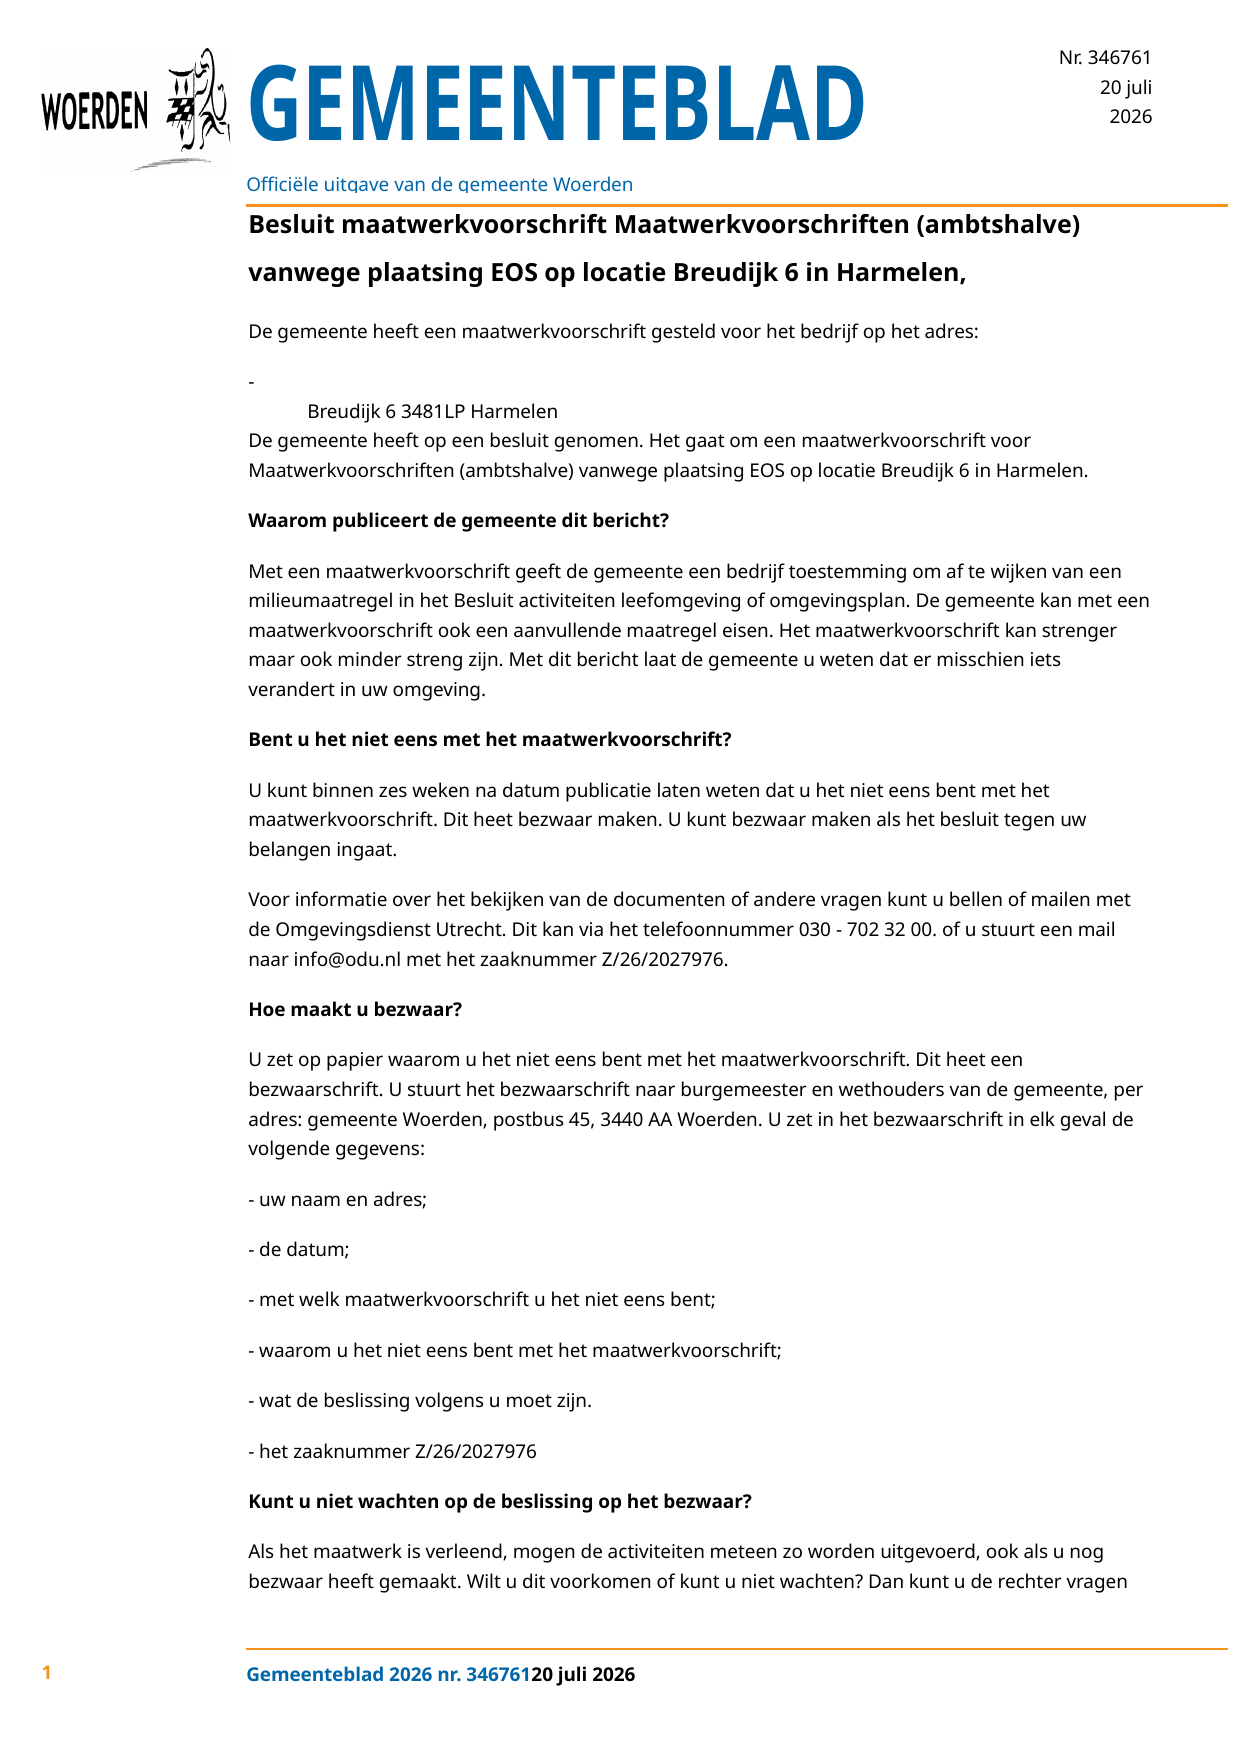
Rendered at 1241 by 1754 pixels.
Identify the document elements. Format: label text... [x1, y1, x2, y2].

text Waarom publiceert de gemeente dit bericht? [248, 507, 1152, 533]
text - de datum; [248, 1236, 1152, 1262]
text - waarom u het niet eens bent met het maatwerkvoorschrift; [248, 1337, 1152, 1363]
text - met welk maatwerkvoorschrift u het niet eens bent; [248, 1287, 1152, 1312]
text U kunt binnen zes weken na datum publicatie laten weten dat u het niet eens bent met het maatwerkvoorschrift. Dit heet bezwaar maken. U kunt bezwaar maken als het besluit tegen uw belangen ingaat. [248, 777, 1152, 862]
list Breudijk 6 3481LP Harmelen [248, 398, 1152, 424]
picture [41, 47, 231, 172]
text U zet op papier waarom u het niet eens bent met het maatwerkvoorschrift. Dit heet een bezwaarschrift. U stuurt het bezwaarschrift naar burgemeester en wethouders van de gemeente, per adres: gemeente Woerden, postbus 45, 3440 AA Woerden. U zet in het bezwaarschrift in elk geval de volgende gegevens: [248, 1047, 1152, 1161]
text Voor informatie over het bekijken van de documenten of andere vragen kunt u bellen of mailen met de Omgevingsdienst Utrecht. Dit kan via het telefoonnummer 030 - 702 32 00. of u stuurt een mail naar info@odu.nl met het zaaknummer Z/26/2027976. [248, 887, 1152, 972]
text Bent u het niet eens met het maatwerkvoorschrift? [248, 727, 1152, 752]
text - uw naam en adres; [248, 1186, 1152, 1212]
text Als het maatwerk is verleend, mogen de activiteiten meteen zo worden uitgevoerd, ook als u nog bezwaar heeft gemaakt. Wilt u dit voorkomen of kunt u niet wachten? Dan kunt u de rechter vragen [248, 1539, 1152, 1594]
text Kunt u niet wachten op de beslissing op het bezwaar? [248, 1488, 1152, 1514]
text De gemeente heeft een maatwerkvoorschrift gesteld voor het bedrijf op het adres: [248, 318, 1152, 344]
text Met een maatwerkvoorschrift geeft de gemeente een bedrijf toestemming om af te wijken van een milieumaatregel in het Besluit activiteiten leefomgeving of omgevingsplan. De gemeente kan met een maatwerkvoorschrift ook een aanvullende maatregel eisen. Het maatwerkvoorschrift kan strenger maar ook minder streng zijn. Met dit bericht laat de gemeente u weten dat er misschien iets verandert in uw omgeving. [248, 558, 1152, 702]
text De gemeente heeft op een besluit genomen. Het gaat om een maatwerkvoorschrift voor Maatwerkvoorschriften (ambtshalve) vanwege plaatsing EOS op locatie Breudijk 6 in Harmelen. [248, 427, 1152, 483]
text - het zaaknummer Z/26/2027976 [248, 1438, 1152, 1464]
text - wat de beslissing volgens u moet zijn. [248, 1387, 1152, 1413]
text Besluit maatwerkvoorschrift Maatwerkvoorschriften (ambtshalve) vanwege plaatsing EOS op locatie Breudijk 6 in Harmelen, [248, 207, 1152, 288]
text Hoe maakt u bezwaar? [248, 996, 1152, 1022]
